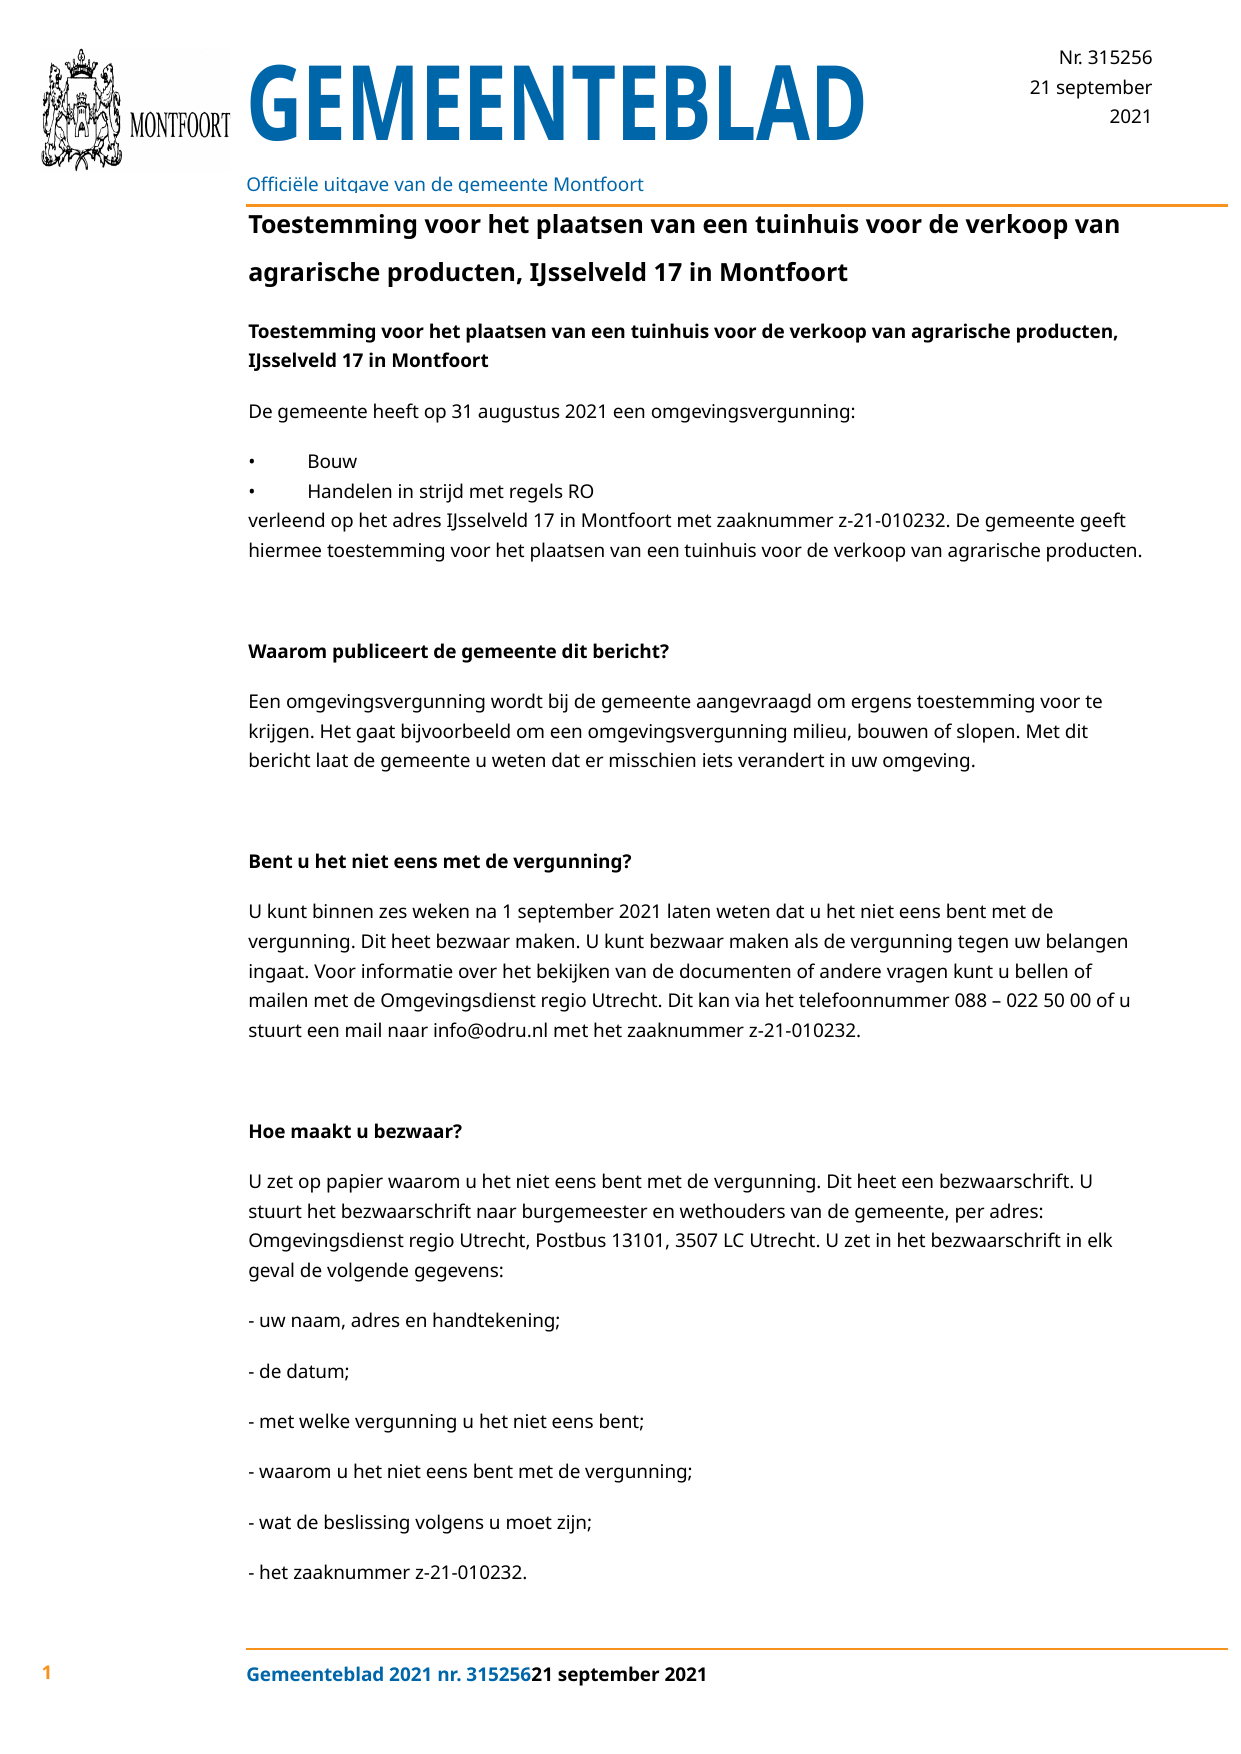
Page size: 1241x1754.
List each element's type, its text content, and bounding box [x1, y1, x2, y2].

text Toestemming voor het plaatsen van een tuinhuis voor de verkoop van agrarische producten, IJsselveld 17 in Montfoort [248, 207, 1152, 288]
text De gemeente heeft op 31 augustus 2021 een omgevingsvergunning: [248, 398, 1152, 424]
text U zet op papier waarom u het niet eens bent met de vergunning. Dit heet een bezwaarschrift. U stuurt het bezwaarschrift naar burgemeester en wethouders van de gemeente, per adres: Omgevingsdienst regio Utrecht, Postbus 13101, 3507 LC Utrecht. U zet in het bezwaarschrift in elk geval de volgende gegevens: [248, 1168, 1152, 1283]
text - met welke vergunning u het niet eens bent; [248, 1408, 1152, 1434]
text Bent u het niet eens met de vergunning? [248, 848, 1152, 874]
picture [41, 47, 231, 172]
text - het zaaknummer z-21-010232. [248, 1559, 1152, 1585]
text Een omgevingsvergunning wordt bij de gemeente aangevraagd om ergens toestemming voor te krijgen. Het gaat bijvoorbeeld om een omgevingsvergunning milieu, bouwen of slopen. Met dit bericht laat de gemeente u weten dat er misschien iets verandert in uw omgeving. [248, 688, 1152, 773]
text Hoe maakt u bezwaar? [248, 1118, 1152, 1144]
text - uw naam, adres en handtekening; [248, 1307, 1152, 1333]
list Handelen in strijd met regels RO [248, 478, 1152, 504]
text U kunt binnen zes weken na 1 september 2021 laten weten dat u het niet eens bent met de vergunning. Dit heet bezwaar maken. U kunt bezwaar maken als de vergunning tegen uw belangen ingaat. Voor informatie over het bekijken van de documenten of andere vragen kunt u bellen of mailen met de Omgevingsdienst regio Utrecht. Dit kan via het telefoonnummer 088 – 022 50 00 of u stuurt een mail naar info@odru.nl met het zaaknummer z-21-010232. [248, 899, 1152, 1043]
text Waarom publiceert de gemeente dit bericht? [248, 638, 1152, 664]
text - wat de beslissing volgens u moet zijn; [248, 1509, 1152, 1535]
text verleend op het adres IJsselveld 17 in Montfoort met zaaknummer z-21-010232. De gemeente geeft hiermee toestemming voor het plaatsen van een tuinhuis voor de verkoop van agrarische producten. [248, 507, 1152, 563]
text - de datum; [248, 1358, 1152, 1384]
list Bouw [248, 448, 1152, 474]
text - waarom u het niet eens bent met de vergunning; [248, 1459, 1152, 1484]
text Toestemming voor het plaatsen van een tuinhuis voor de verkoop van agrarische producten, IJsselveld 17 in Montfoort [248, 318, 1152, 373]
